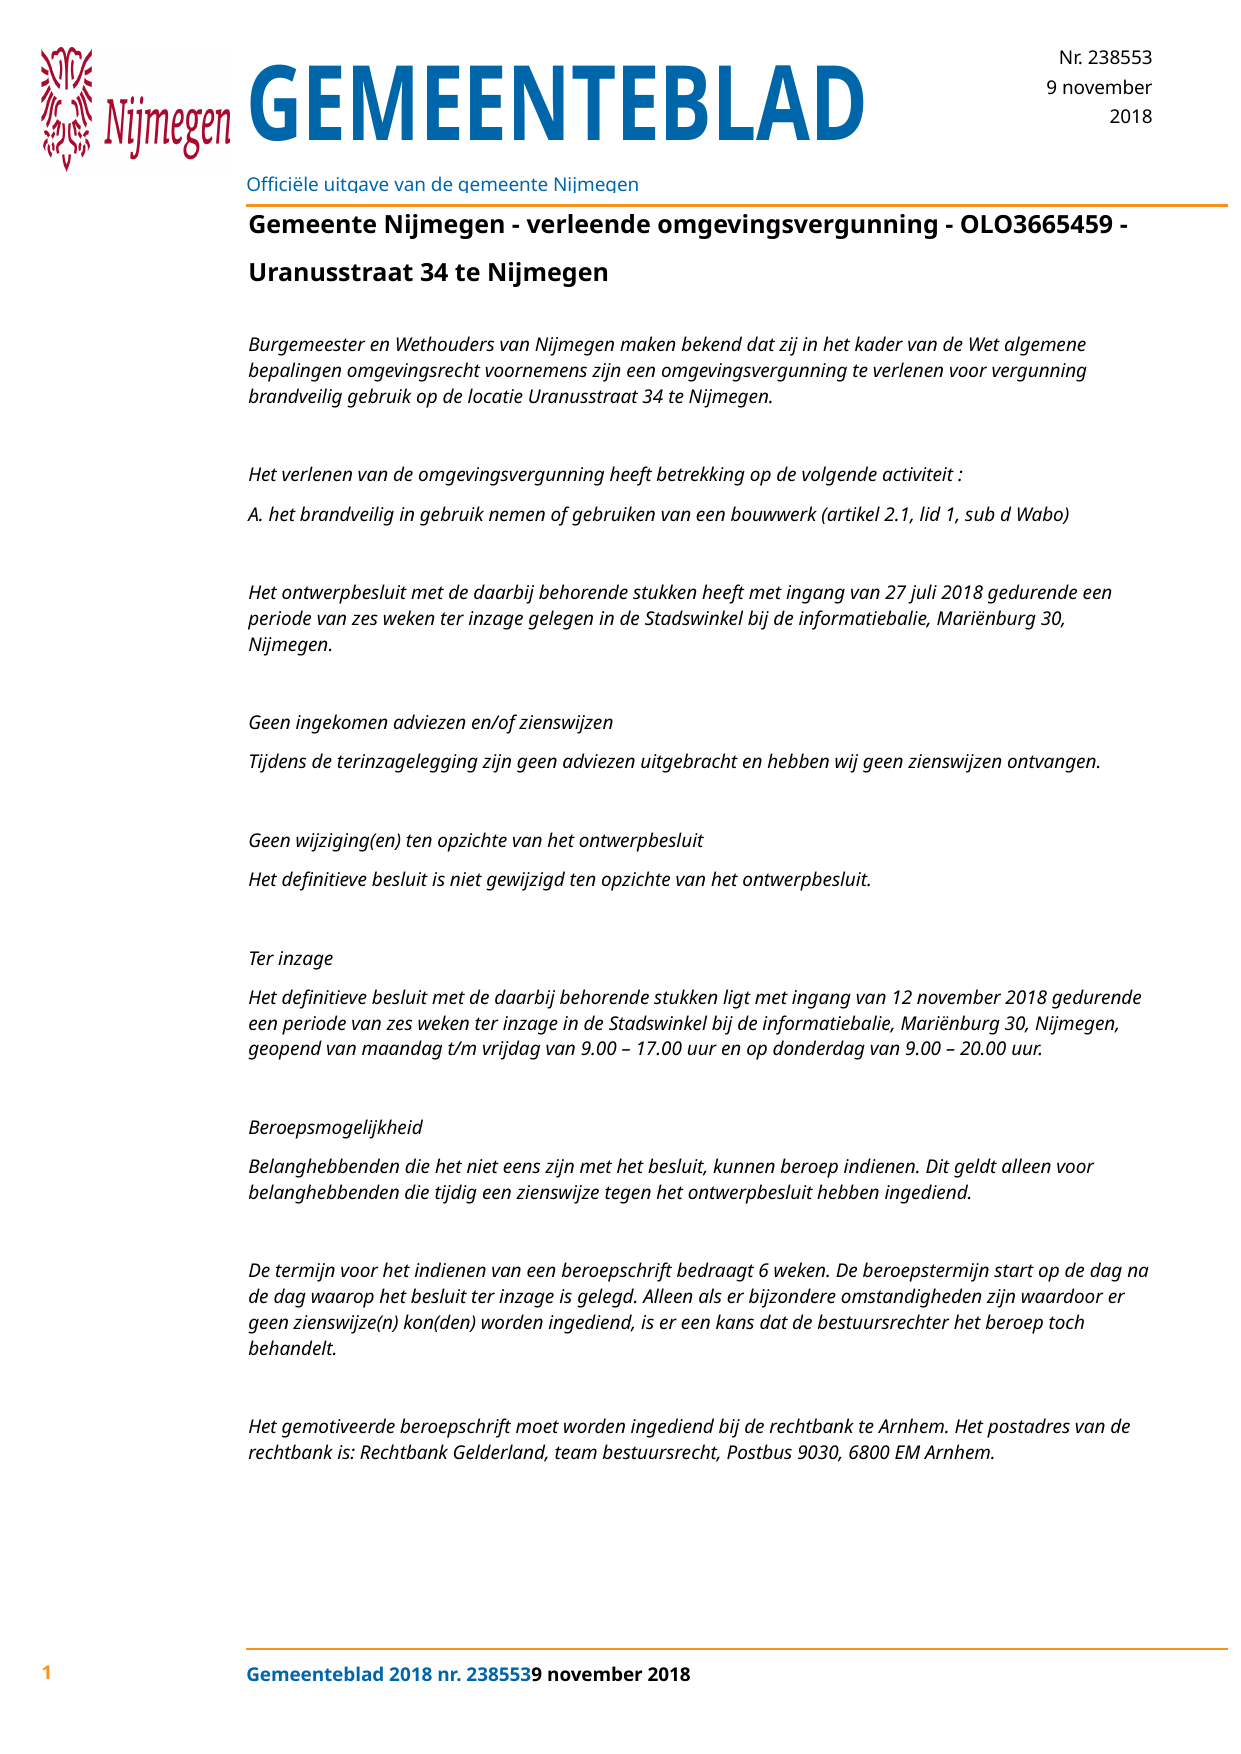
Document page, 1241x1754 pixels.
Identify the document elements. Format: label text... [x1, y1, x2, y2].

picture [41, 47, 231, 172]
text De termijn voor het indienen van een beroepschrift bedraagt 6 weken. De beroepstermijn start op de dag na de dag waarop het besluit ter inzage is gelegd. Alleen als er bijzondere omstandigheden zijn waardoor er geen zienswijze(n) kon(den) worden ingediend, is er een kans dat de bestuursrechter het beroep toch behandelt. [248, 1258, 1152, 1361]
text Geen ingekomen adviezen en/of zienswijzen [248, 709, 1152, 735]
text Gemeente Nijmegen - verleende omgevingsvergunning - OLO3665459 - Uranusstraat 34 te Nijmegen [248, 207, 1152, 288]
text Het ontwerpbesluit met de daarbij behorende stukken heeft met ingang van 27 juli 2018 gedurende een periode van zes weken ter inzage gelegen in de Stadswinkel bij de informatiebalie, Mariënburg 30, Nijmegen. [248, 579, 1152, 656]
text Het definitieve besluit is niet gewijzigd ten opzichte van het ontwerpbesluit. [248, 866, 1152, 892]
text Beroepsmogelijkheid [248, 1114, 1152, 1140]
text Het verlenen van de omgevingsvergunning heeft betrekking op de volgende activiteit : [248, 461, 1152, 487]
text A. het brandveilig in gebruik nemen of gebruiken van een bouwwerk (artikel 2.1, lid 1, sub d Wabo) [248, 501, 1152, 526]
text Het definitieve besluit met de daarbij behorende stukken ligt met ingang van 12 november 2018 gedurende een periode van zes weken ter inzage in de Stadswinkel bij de informatiebalie, Mariënburg 30, Nijmegen, geopend van maandag t/m vrijdag van 9.00 – 17.00 uur en op donderdag van 9.00 – 20.00 uur. [248, 984, 1152, 1061]
text Ter inzage [248, 945, 1152, 971]
text Belanghebbenden die het niet eens zijn met het besluit, kunnen beroep indienen. Dit geldt alleen voor belanghebbenden die tijdig een zienswijze tegen het ontwerpbesluit hebben ingediend. [248, 1153, 1152, 1205]
text Geen wijziging(en) ten opzichte van het ontwerpbesluit [248, 827, 1152, 853]
text Tijdens de terinzagelegging zijn geen adviezen uitgebracht en hebben wij geen zienswijzen ontvangen. [248, 748, 1152, 774]
text Het gemotiveerde beroepschrift moet worden ingediend bij de rechtbank te Arnhem. Het postadres van de rechtbank is: Rechtbank Gelderland, team bestuursrecht, Postbus 9030, 6800 EM Arnhem. [248, 1413, 1152, 1465]
text Burgemeester en Wethouders van Nijmegen maken bekend dat zij in het kader van de Wet algemene bepalingen omgevingsrecht voornemens zijn een omgevingsvergunning te verlenen voor vergunning brandveilig gebruik op de locatie Uranusstraat 34 te Nijmegen. [248, 331, 1152, 409]
